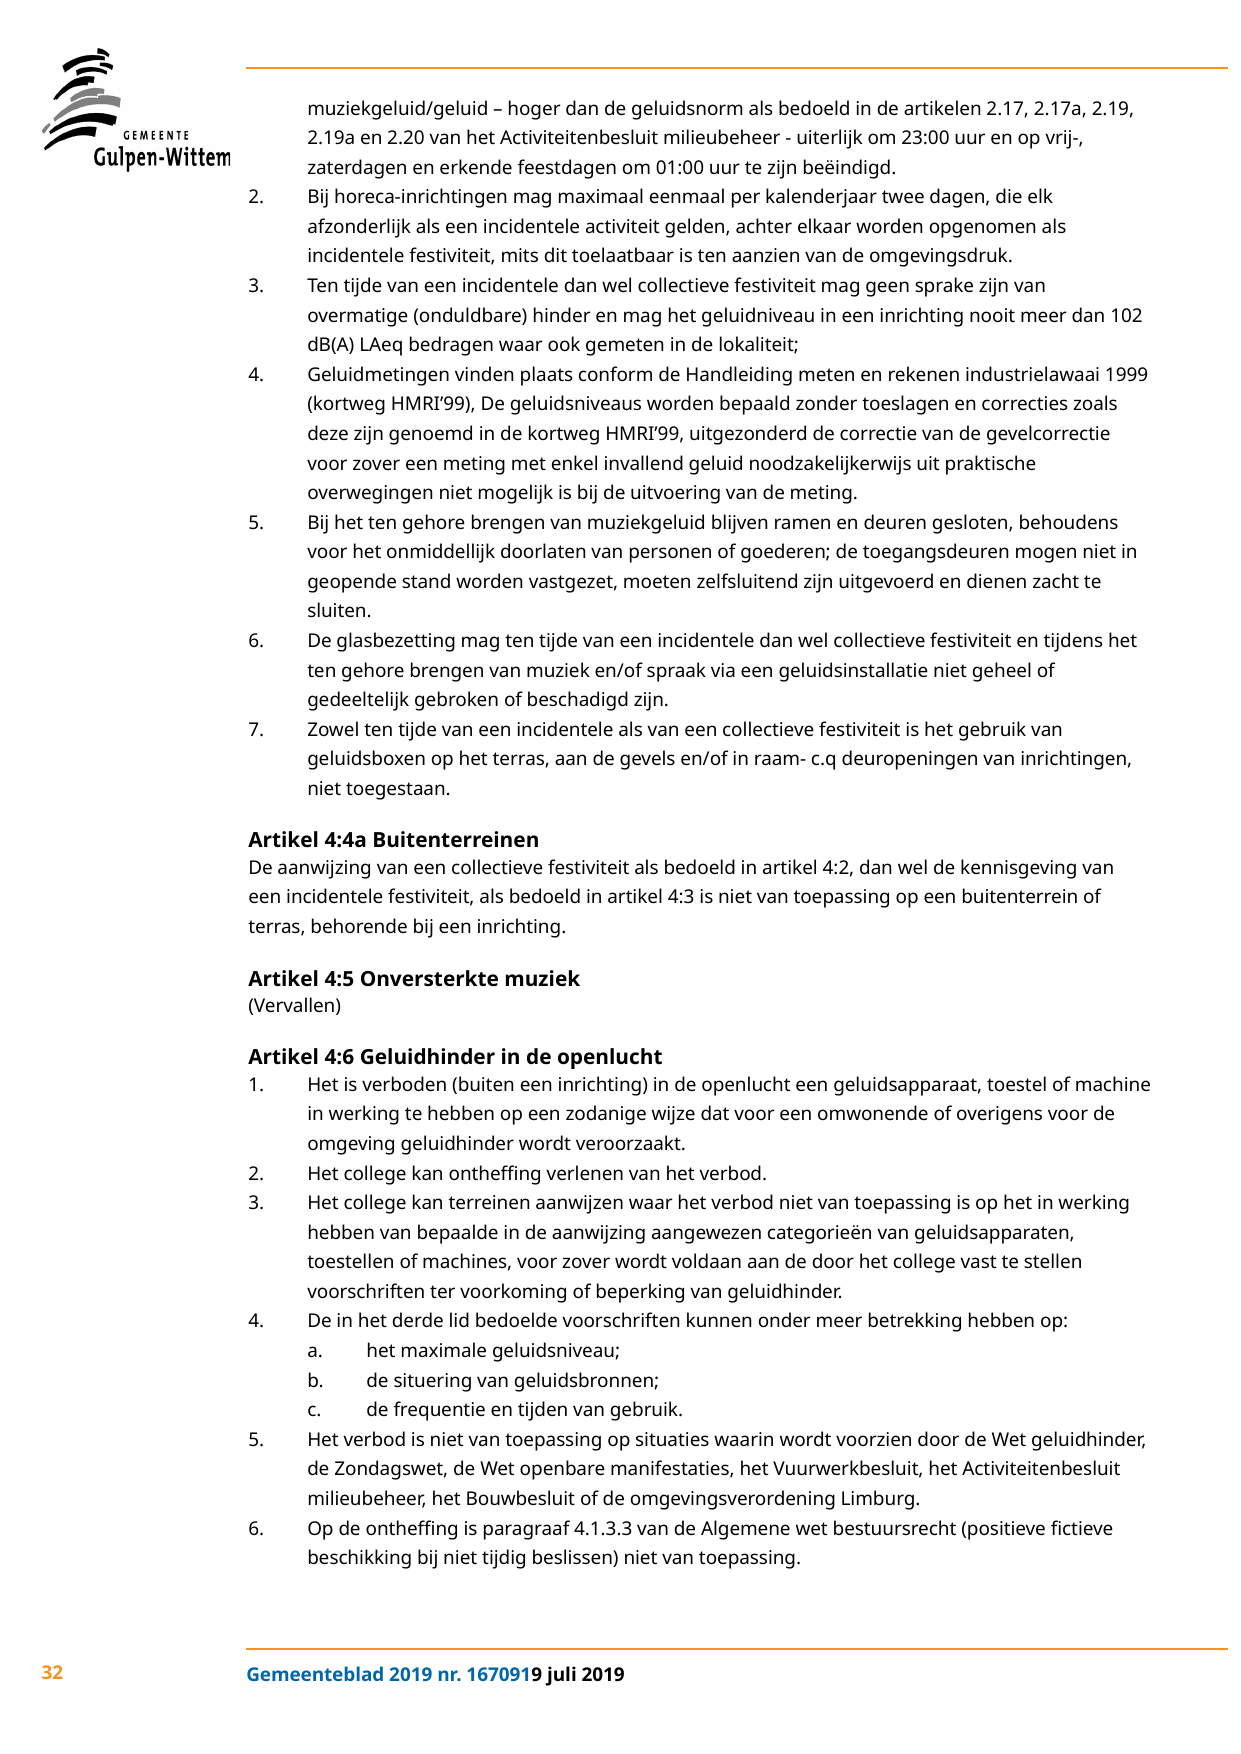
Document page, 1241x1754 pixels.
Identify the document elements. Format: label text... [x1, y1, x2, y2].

text De aanwijzing van een collectieve festiviteit als bedoeld in artikel 4:2, dan wel de kennisgeving van een incidentele festiviteit, als bedoeld in artikel 4:3 is niet van toepassing op een buitenterrein of terras, behorende bij een inrichting. [248, 854, 1152, 939]
list Het is verboden (buiten een inrichting) in de openlucht een geluidsapparaat, toestel of machine in werking te hebben op een zodanige wijze dat voor een omwonende of overigens voor de omgeving geluidhinder wordt veroorzaakt. [248, 1071, 1152, 1156]
text (Vervallen) [248, 992, 1152, 1018]
list het maximale geluidsniveau; [307, 1337, 1152, 1363]
text Artikel 4:5 Onversterkte muziek [248, 964, 1152, 992]
list de frequentie en tijden van gebruik. [307, 1396, 1152, 1422]
list Op de ontheffing is paragraaf 4.1.3.3 van de Algemene wet bestuursrecht (positieve fictieve beschikking bij niet tijdig beslissen) niet van toepassing. [248, 1515, 1152, 1570]
list Zowel ten tijde van een incidentele als van een collectieve festiviteit is het gebruik van geluidsboxen op het terras, aan de gevels en/of in raam- c.q deuropeningen van inrichtingen, niet toegestaan. [248, 716, 1152, 801]
list Bij horeca-inrichtingen mag maximaal eenmaal per kalenderjaar twee dagen, die elk afzonderlijk als een incidentele activiteit gelden, achter elkaar worden opgenomen als incidentele festiviteit, mits dit toelaatbaar is ten aanzien van de omgevingsdruk. [248, 183, 1152, 268]
list Bij het ten gehore brengen van muziekgeluid blijven ramen en deuren gesloten, behoudens voor het onmiddellijk doorlaten van personen of goederen; de toegangsdeuren mogen niet in geopende stand worden vastgezet, moeten zelfsluitend zijn uitgevoerd en dienen zacht te sluiten. [248, 509, 1152, 623]
list De in het derde lid bedoelde voorschriften kunnen onder meer betrekking hebben op: [248, 1308, 1152, 1333]
list Het college kan terreinen aanwijzen waar het verbod niet van toepassing is op het in werking hebben van bepaalde in de aanwijzing aangewezen categorieën van geluidsapparaten, toestellen of machines, voor zover wordt voldaan aan de door het college vast te stellen voorschriften ter voorkoming of beperking van geluidhinder. [248, 1189, 1152, 1304]
picture [41, 47, 231, 172]
list Ten tijde van een incidentele dan wel collectieve festiviteit mag geen sprake zijn van overmatige (onduldbare) hinder en mag het geluidniveau in een inrichting nooit meer dan 102 dB(A) LAeq bedragen waar ook gemeten in de lokaliteit; [248, 272, 1152, 357]
list muziekgeluid/geluid – hoger dan de geluidsnorm als bedoeld in de artikelen 2.17, 2.17a, 2.19, 2.19a en 2.20 van het Activiteitenbesluit milieubeheer - uiterlijk om 23:00 uur en op vrij-, zaterdagen en erkende feestdagen om 01:00 uur te zijn beëindigd. [248, 95, 1152, 180]
text Artikel 4:6 Geluidhinder in de openlucht [248, 1042, 1152, 1071]
list Het college kan ontheffing verlenen van het verbod. [248, 1160, 1152, 1185]
list Geluidmetingen vinden plaats conform de Handleiding meten en rekenen industrielawaai 1999 (kortweg HMRI’99), De geluidsniveaus worden bepaald zonder toeslagen en correcties zoals deze zijn genoemd in de kortweg HMRI’99, uitgezonderd de correctie van de gevelcorrectie voor zover een meting met enkel invallend geluid noodzakelijkerwijs uit praktische overwegingen niet mogelijk is bij de uitvoering van de meting. [248, 361, 1152, 505]
list De glasbezetting mag ten tijde van een incidentele dan wel collectieve festiviteit en tijdens het ten gehore brengen van muziek en/of spraak via een geluidsinstallatie niet geheel of gedeeltelijk gebroken of beschadigd zijn. [248, 627, 1152, 712]
list Het verbod is niet van toepassing op situaties waarin wordt voorzien door de Wet geluidhinder, de Zondagswet, de Wet openbare manifestaties, het Vuurwerkbesluit, het Activiteitenbesluit milieubeheer, het Bouwbesluit of de omgevingsverordening Limburg. [248, 1426, 1152, 1511]
text Artikel 4:4a Buitenterreinen [248, 826, 1152, 854]
list de situering van geluidsbronnen; [307, 1367, 1152, 1392]
